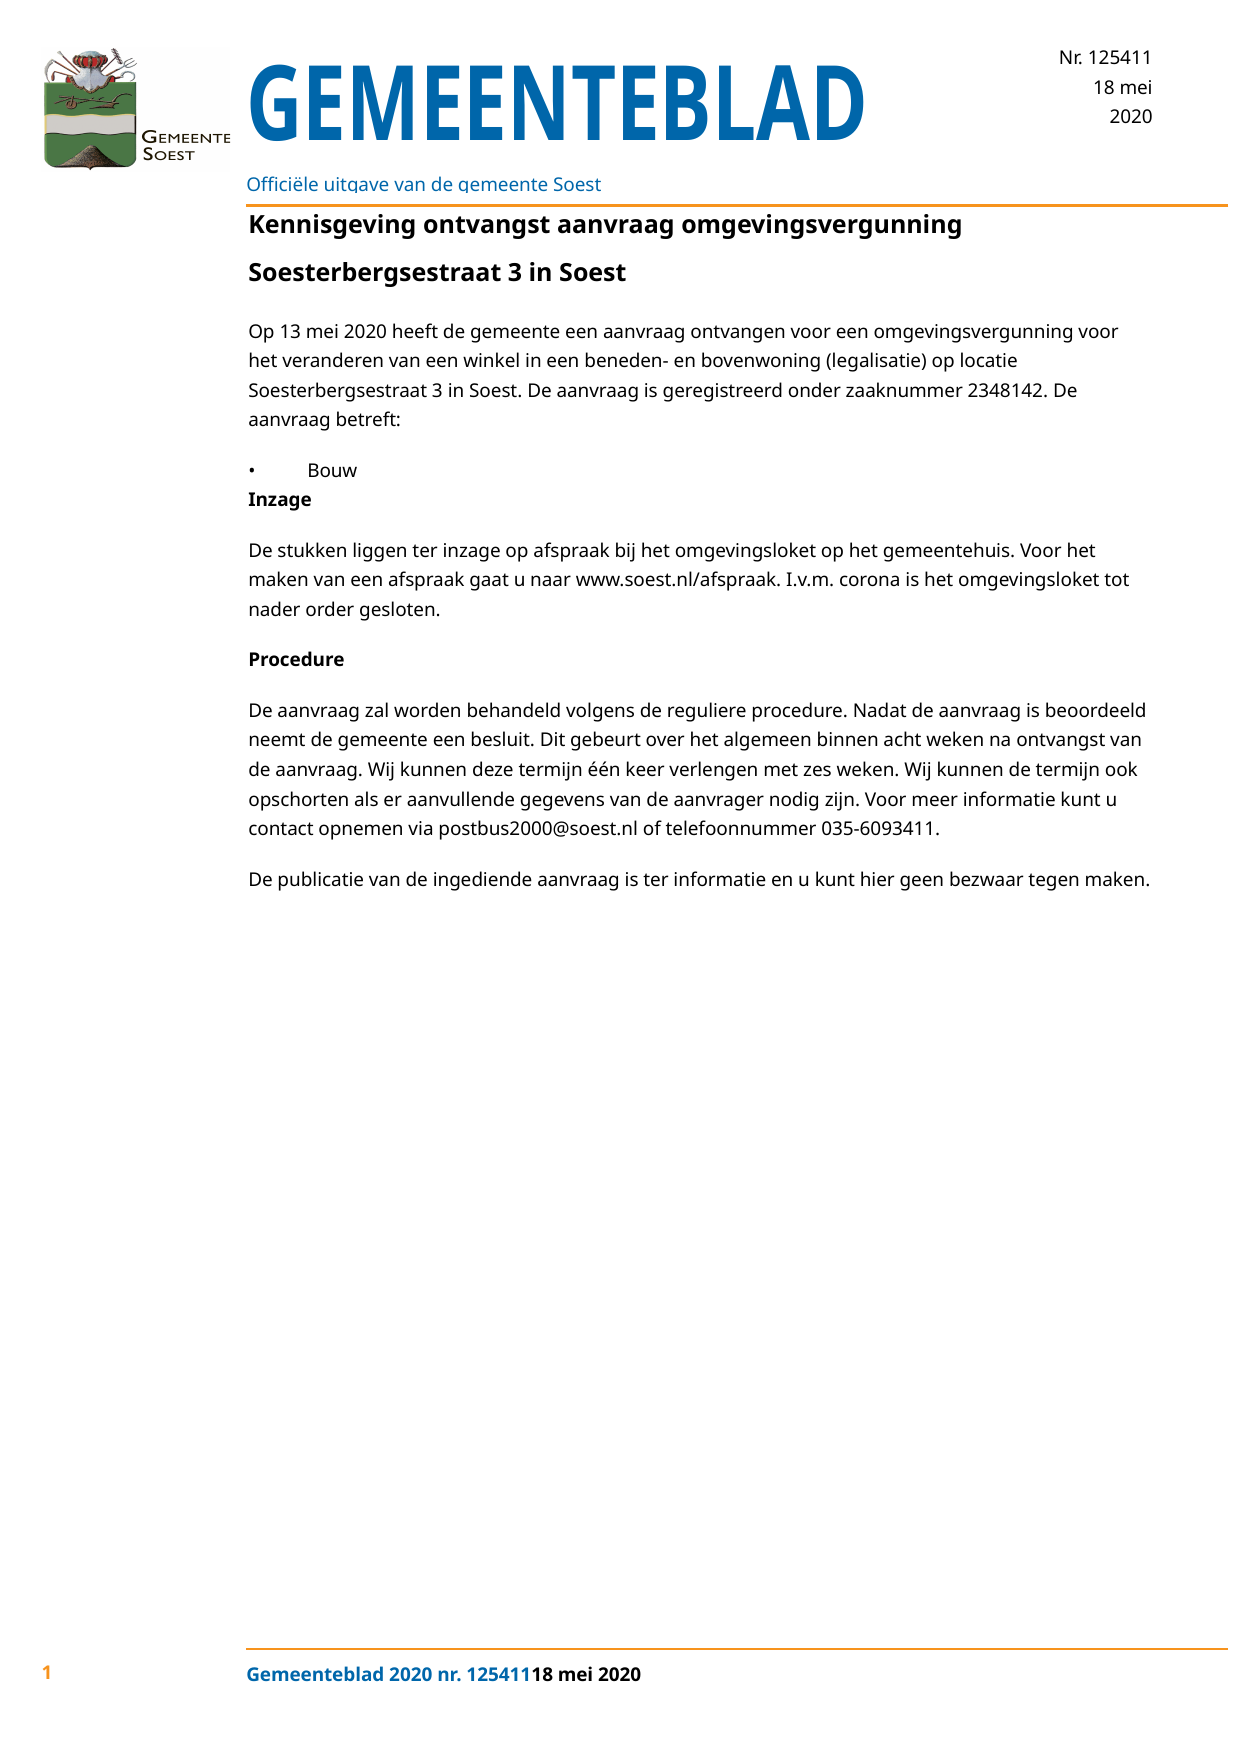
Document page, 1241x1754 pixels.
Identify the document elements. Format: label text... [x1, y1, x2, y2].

picture [41, 47, 231, 172]
list Bouw [248, 457, 1152, 483]
text Op 13 mei 2020 heeft de gemeente een aanvraag ontvangen voor een omgevingsvergunning voor het veranderen van een winkel in een beneden- en bovenwoning (legalisatie) op locatie Soesterbergsestraat 3 in Soest. De aanvraag is geregistreerd onder zaaknummer 2348142. De aanvraag betreft: [248, 318, 1152, 432]
text Kennisgeving ontvangst aanvraag omgevingsvergunning Soesterbergsestraat 3 in Soest [248, 207, 1152, 288]
text Inzage [248, 487, 1152, 512]
text Procedure [248, 647, 1152, 672]
text De stukken liggen ter inzage op afspraak bij het omgevingsloket op het gemeentehuis. Voor het maken van een afspraak gaat u naar www.soest.nl/afspraak. I.v.m. corona is het omgevingsloket tot nader order gesloten. [248, 537, 1152, 622]
text De aanvraag zal worden behandeld volgens de reguliere procedure. Nadat de aanvraag is beoordeeld neemt de gemeente een besluit. Dit gebeurt over het algemeen binnen acht weken na ontvangst van de aanvraag. Wij kunnen deze termijn één keer verlengen met zes weken. Wij kunnen de termijn ook opschorten als er aanvullende gegevens van de aanvrager nodig zijn. Voor meer informatie kunt u contact opnemen via postbus2000@soest.nl of telefoonnummer 035-6093411. [248, 697, 1152, 841]
text De publicatie van de ingediende aanvraag is ter informatie en u kunt hier geen bezwaar tegen maken. [248, 866, 1152, 892]
